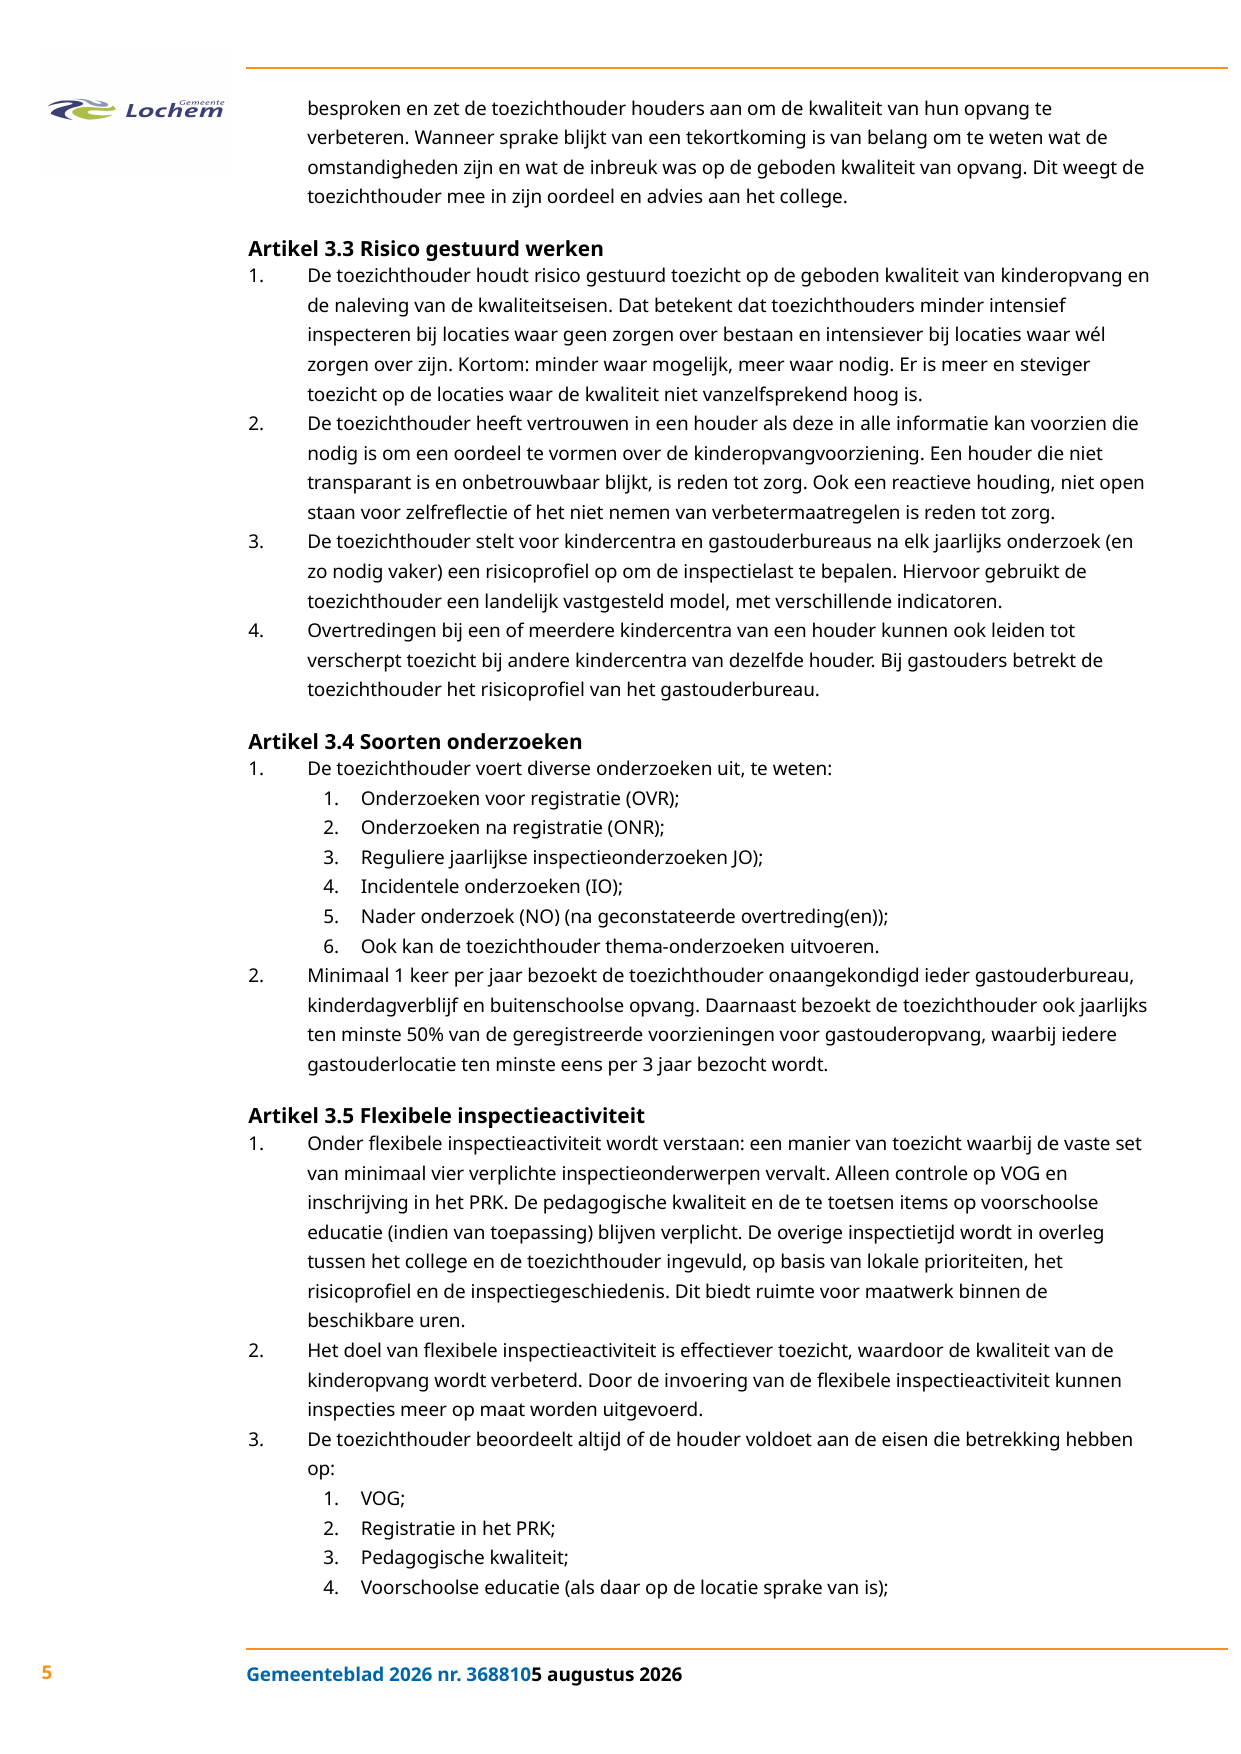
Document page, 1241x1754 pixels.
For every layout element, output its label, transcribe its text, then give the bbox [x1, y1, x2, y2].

list Overtredingen bij een of meerdere kindercentra van een houder kunnen ook leiden tot verscherpt toezicht bij andere kindercentra van dezelfde houder. Bij gastouders betrekt de toezichthouder het risicoprofiel van het gastouderbureau. [248, 617, 1152, 702]
list De toezichthouder beoordeelt altijd of de houder voldoet aan de eisen die betrekking hebben op: [248, 1426, 1152, 1481]
picture [41, 47, 231, 172]
list Reguliere jaarlijkse inspectieonderzoeken JO); [323, 844, 1152, 870]
list besproken en zet de toezichthouder houders aan om de kwaliteit van hun opvang te verbeteren. Wanneer sprake blijkt van een tekortkoming is van belang om te weten wat de omstandigheden zijn en wat de inbreuk was op de geboden kwaliteit van opvang. Dit weegt de toezichthouder mee in zijn oordeel en advies aan het college. [248, 95, 1152, 209]
list De toezichthouder heeft vertrouwen in een houder als deze in alle informatie kan voorzien die nodig is om een oordeel te vormen over de kinderopvangvoorziening. Een houder die niet transparant is en onbetrouwbaar blijkt, is reden tot zorg. Ook een reactieve houding, niet open staan voor zelfreflectie of het niet nemen van verbetermaatregelen is reden tot zorg. [248, 410, 1152, 525]
list Onderzoeken na registratie (ONR); [323, 814, 1152, 840]
list Onderzoeken voor registratie (OVR); [323, 785, 1152, 811]
list Pedagogische kwaliteit; [323, 1544, 1152, 1570]
list Registratie in het PRK; [323, 1515, 1152, 1540]
list De toezichthouder houdt risico gestuurd toezicht op de geboden kwaliteit van kinderopvang en de naleving van de kwaliteitseisen. Dat betekent dat toezichthouders minder intensief inspecteren bij locaties waar geen zorgen over bestaan en intensiever bij locaties waar wél zorgen over zijn. Kortom: minder waar mogelijk, meer waar nodig. Er is meer en steviger toezicht op de locaties waar de kwaliteit niet vanzelfsprekend hoog is. [248, 262, 1152, 406]
list Nader onderzoek (NO) (na geconstateerde overtreding(en)); [323, 903, 1152, 929]
list De toezichthouder voert diverse onderzoeken uit, te weten: [248, 755, 1152, 781]
list Incidentele onderzoeken (IO); [323, 874, 1152, 899]
list Ook kan de toezichthouder thema-onderzoeken uitvoeren. [323, 933, 1152, 959]
text Artikel 3.4 Soorten onderzoeken [248, 727, 1152, 755]
list Minimaal 1 keer per jaar bezoekt de toezichthouder onaangekondigd ieder gastouderbureau, kinderdagverblijf en buitenschoolse opvang. Daarnaast bezoekt de toezichthouder ook jaarlijks ten minste 50% van de geregistreerde voorzieningen voor gastouderopvang, waarbij iedere gastouderlocatie ten minste eens per 3 jaar bezocht wordt. [248, 962, 1152, 1077]
list Het doel van flexibele inspectieactiviteit is effectiever toezicht, waardoor de kwaliteit van de kinderopvang wordt verbeterd. Door de invoering van de flexibele inspectieactiviteit kunnen inspecties meer op maat worden uitgevoerd. [248, 1337, 1152, 1422]
list Voorschoolse educatie (als daar op de locatie sprake van is); [323, 1574, 1152, 1599]
text Artikel 3.5 Flexibele inspectieactiviteit [248, 1102, 1152, 1130]
list De toezichthouder stelt voor kindercentra en gastouderbureaus na elk jaarlijks onderzoek (en zo nodig vaker) een risicoprofiel op om de inspectielast te bepalen. Hiervoor gebruikt de toezichthouder een landelijk vastgesteld model, met verschillende indicatoren. [248, 529, 1152, 613]
list VOG; [323, 1485, 1152, 1511]
list Onder flexibele inspectieactiviteit wordt verstaan: een manier van toezicht waarbij de vaste set van minimaal vier verplichte inspectieonderwerpen vervalt. Alleen controle op VOG en inschrijving in het PRK. De pedagogische kwaliteit en de te toetsen items op voorschoolse educatie (indien van toepassing) blijven verplicht. De overige inspectietijd wordt in overleg tussen het college en de toezichthouder ingevuld, op basis van lokale prioriteiten, het risicoprofiel en de inspectiegeschiedenis. Dit biedt ruimte voor maatwerk binnen de beschikbare uren. [248, 1130, 1152, 1333]
text Artikel 3.3 Risico gestuurd werken [248, 234, 1152, 262]
